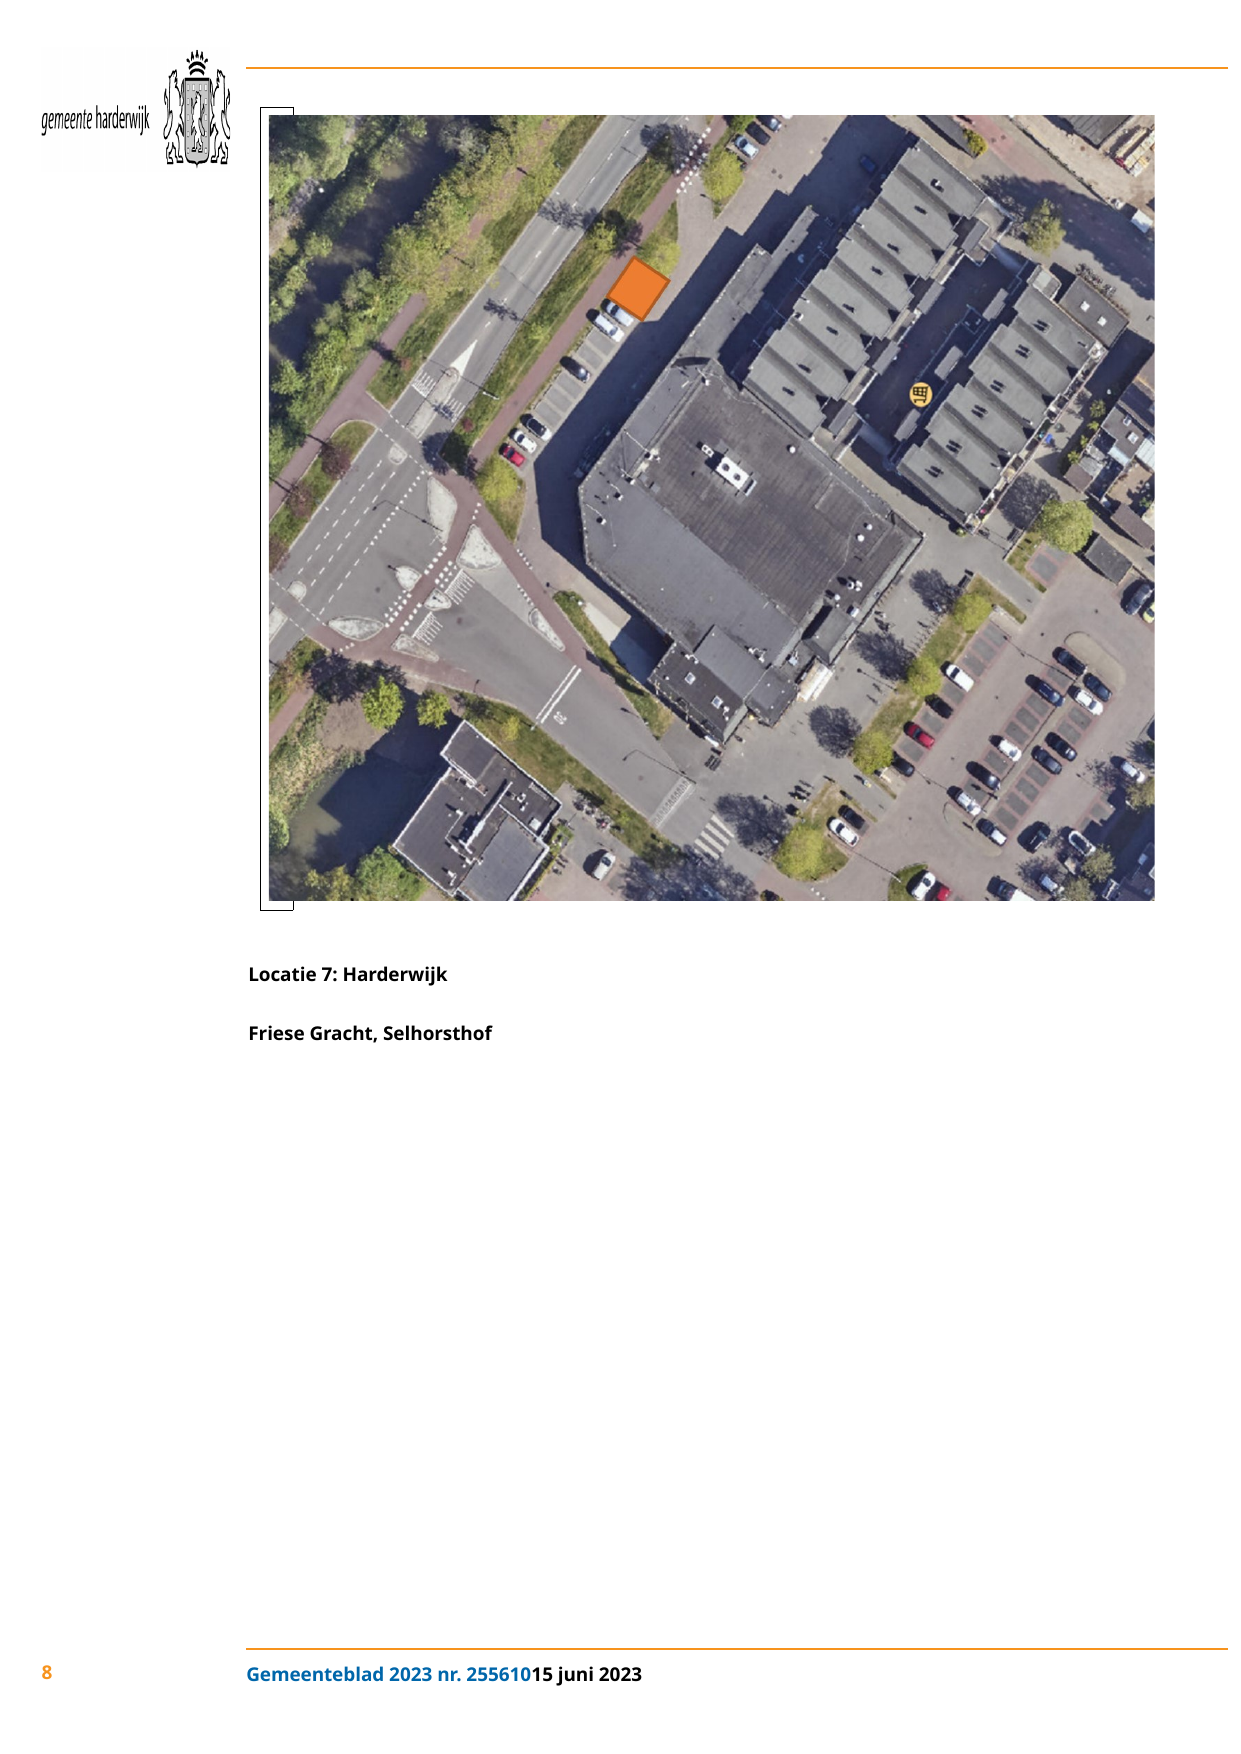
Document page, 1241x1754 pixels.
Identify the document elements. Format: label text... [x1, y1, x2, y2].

picture [41, 47, 231, 172]
picture [268, 115, 1155, 901]
text Locatie 7: Harderwijk [248, 961, 1152, 987]
text Friese Gracht, Selhorsthof [248, 1020, 1152, 1046]
